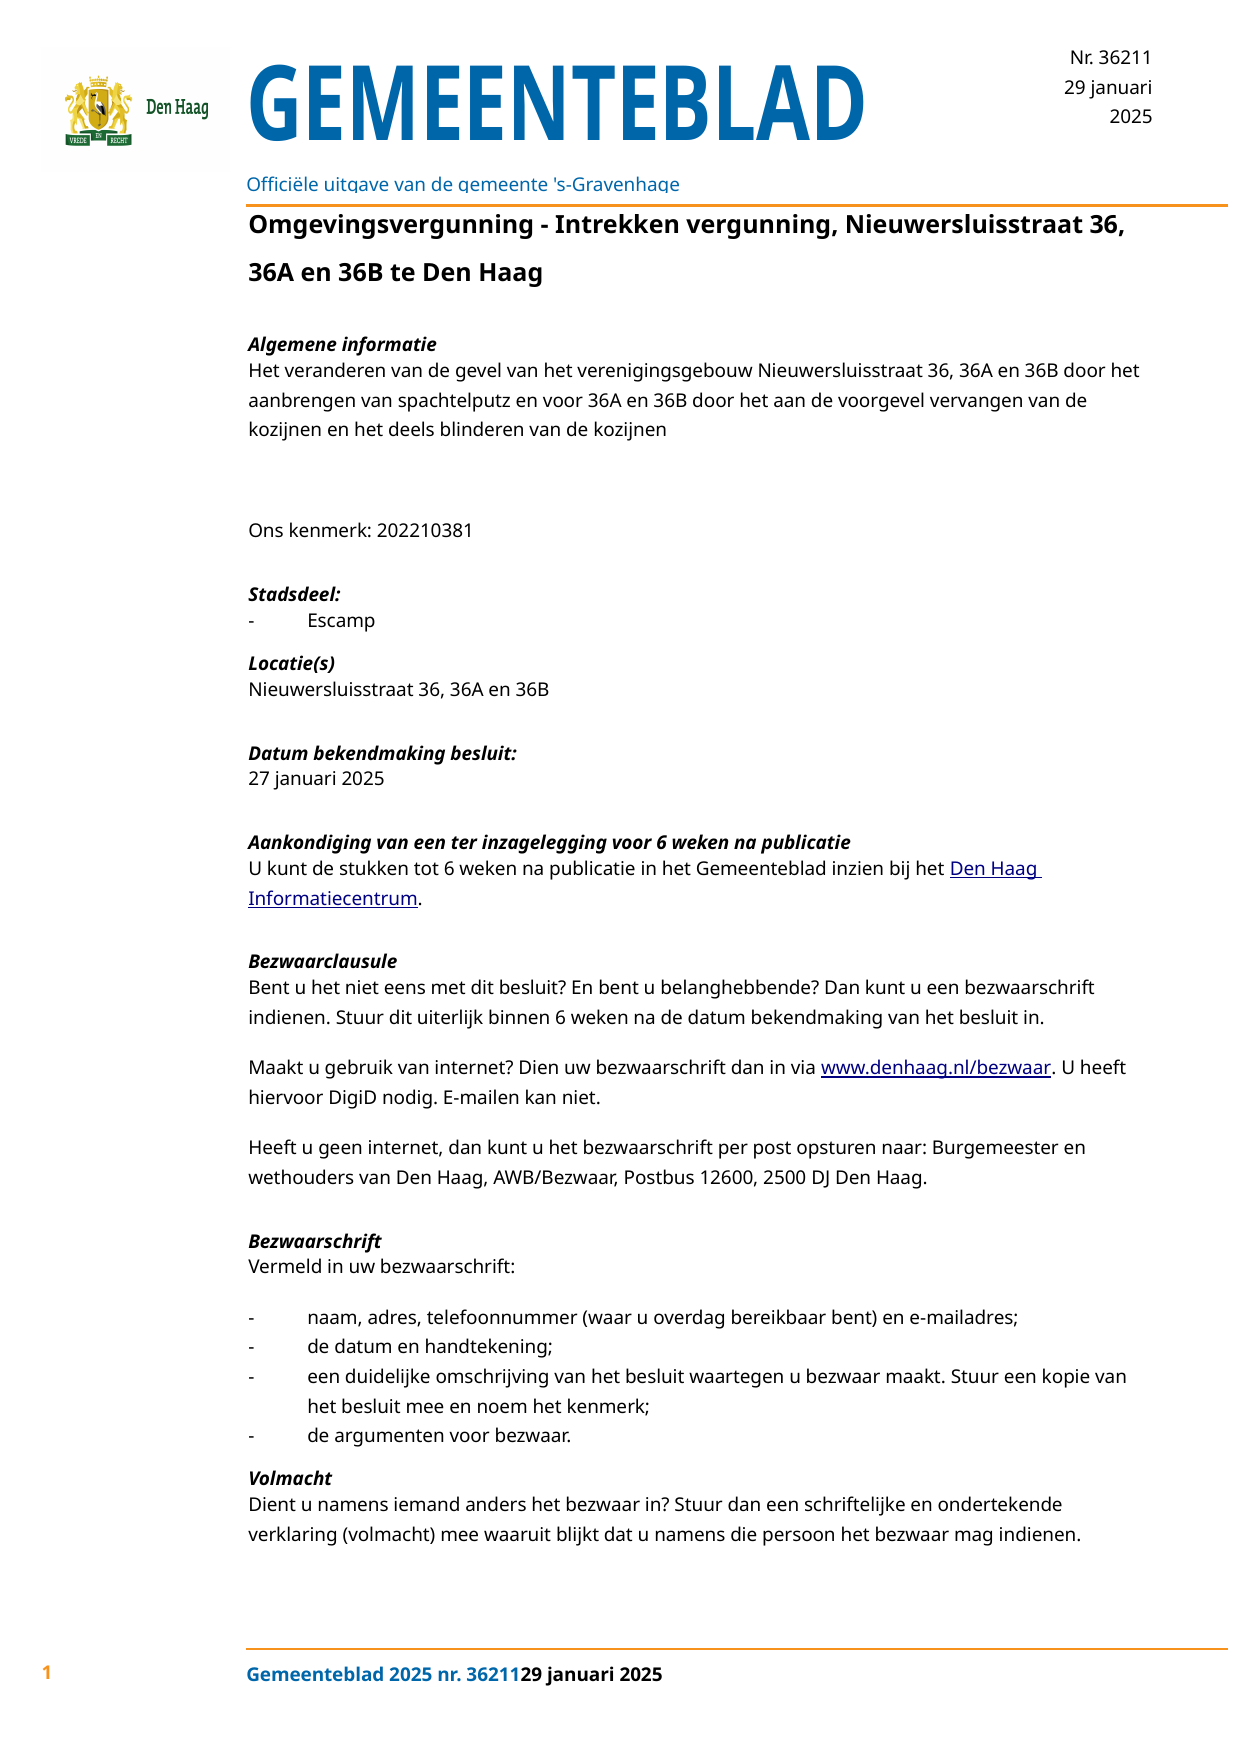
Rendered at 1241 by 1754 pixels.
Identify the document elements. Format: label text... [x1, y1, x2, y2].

text Maakt u gebruik van internet? Dien uw bezwaarschrift dan in via www.denhaag.nl/bezwaar. U heeft hiervoor DigiD nodig. E-mailen kan niet. [248, 1054, 1152, 1110]
list de argumenten voor bezwaar. [248, 1422, 1152, 1448]
picture [41, 47, 231, 172]
text Bezwaarclausule [248, 949, 1152, 974]
text Locatie(s) [248, 650, 1152, 676]
text 27 januari 2025 [248, 765, 1152, 791]
text Datum bekendmaking besluit: [248, 740, 1152, 765]
text Volmacht [248, 1466, 1152, 1491]
text Het veranderen van de gevel van het verenigingsgebouw Nieuwersluisstraat 36, 36A en 36B door het aanbrengen van spachtelputz en voor 36A en 36B door het aan de voorgevel vervangen van de kozijnen en het deels blinderen van de kozijnen [248, 357, 1152, 442]
list de datum en handtekening; [248, 1334, 1152, 1359]
list een duidelijke omschrijving van het besluit waartegen u bezwaar maakt. Stuur een kopie van het besluit mee en noem het kenmerk; [248, 1363, 1152, 1418]
text Heeft u geen internet, dan kunt u het bezwaarschrift per post opsturen naar: Burgemeester en wethouders van Den Haag, AWB/Bezwaar, Postbus 12600, 2500 DJ Den Haag. [248, 1134, 1152, 1190]
text Vermeld in uw bezwaarschrift: [248, 1254, 1152, 1279]
text Bezwaarschrift [248, 1228, 1152, 1254]
text Aankondiging van een ter inzagelegging voor 6 weken na publicatie [248, 829, 1152, 855]
text Ons kenmerk: 202210381 [248, 517, 1152, 543]
list naam, adres, telefoonnummer (waar u overdag bereikbaar bent) en e-mailadres; [248, 1304, 1152, 1330]
text U kunt de stukken tot 6 weken na publicatie in het Gemeenteblad inzien bij het Den Haag Informatiecentrum. [248, 855, 1152, 910]
text Omgevingsvergunning - Intrekken vergunning, Nieuwersluisstraat 36, 36A en 36B te Den Haag [248, 207, 1152, 288]
text Algemene informatie [248, 331, 1152, 357]
list Escamp [248, 607, 1152, 633]
text Stadsdeel: [248, 581, 1152, 607]
text Bent u het niet eens met dit besluit? En bent u belanghebbende? Dan kunt u een bezwaarschrift indienen. Stuur dit uiterlijk binnen 6 weken na de datum bekendmaking van het besluit in. [248, 974, 1152, 1030]
text Dient u namens iemand anders het bezwaar in? Stuur dan een schriftelijke en ondertekende verklaring (volmacht) mee waaruit blijkt dat u namens die persoon het bezwaar mag indienen. [248, 1491, 1152, 1547]
text Nieuwersluisstraat 36, 36A en 36B [248, 676, 1152, 701]
